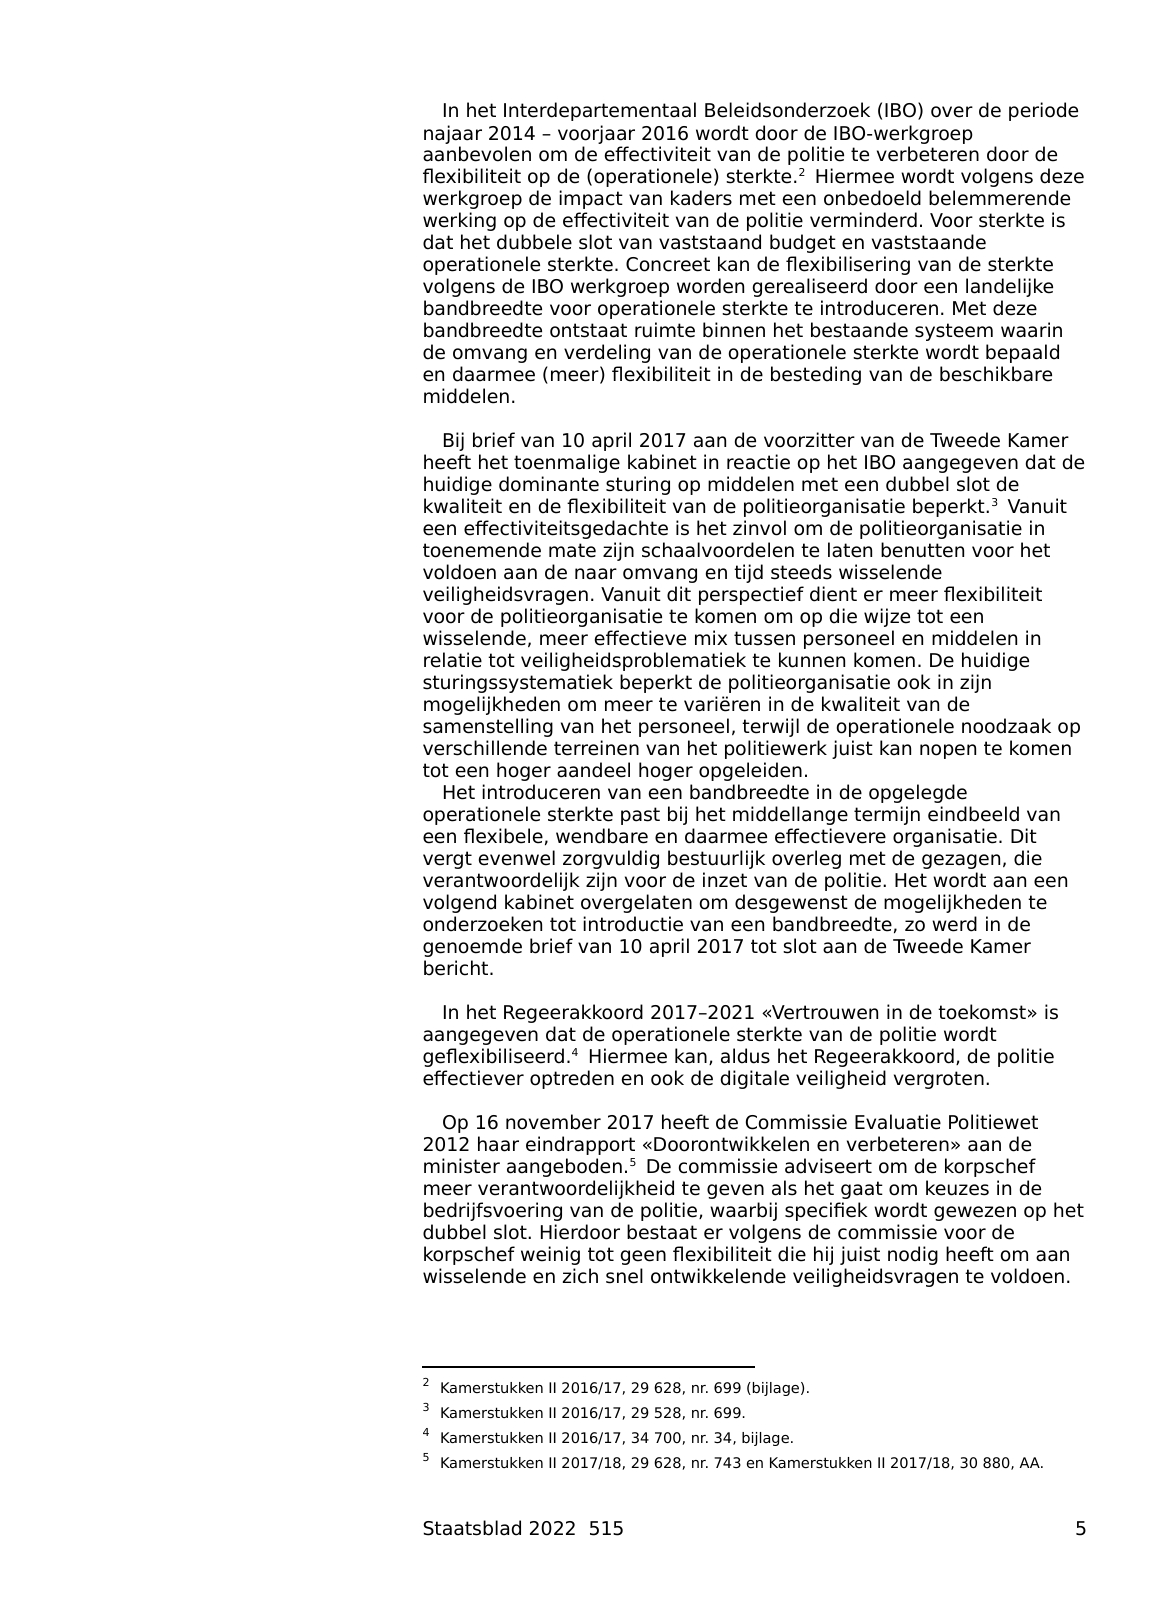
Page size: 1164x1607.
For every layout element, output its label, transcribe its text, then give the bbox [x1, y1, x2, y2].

text Bij brief van 10 april 2017 aan de voorzitter van de Tweede Kamer heeft het toenmalige kabinet in reactie op het IBO aangegeven dat de huidige dominante sturing op middelen met een dubbel slot de kwaliteit en de flexibiliteit van de politieorganisatie beperkt. Vanuit een effectiviteitsgedachte is het zinvol om de politieorganisatie in toenemende mate zijn schaalvoordelen te laten benutten voor het voldoen aan de naar omvang en tijd steeds wisselende veiligheidsvragen. Vanuit dit perspectief dient er meer flexibiliteit voor de politieorganisatie te komen om op die wijze tot een wisselende, meer effectieve mix tussen personeel en middelen in relatie tot veiligheidsproblematiek te kunnen komen. De huidige sturingssystematiek beperkt de politieorganisatie ook in zijn mogelijkheden om meer te variëren in de kwaliteit van de samenstelling van het personeel, terwijl de operationele noodzaak op verschillende terreinen van het politiewerk juist kan nopen te komen tot een hoger aandeel hoger opgeleiden. [422, 430, 1087, 782]
text Het introduceren van een bandbreedte in de opgelegde operationele sterkte past bij het middellange termijn eindbeeld van een flexibele, wendbare en daarmee effectievere organisatie. Dit vergt evenwel zorgvuldig bestuurlijk overleg met de gezagen, die verantwoordelijk zijn voor de inzet van de politie. Het wordt aan een volgend kabinet overgelaten om desgewenst de mogelijkheden te onderzoeken tot introductie van een bandbreedte, zo werd in de genoemde brief van 10 april 2017 tot slot aan de Tweede Kamer bericht. [422, 782, 1087, 980]
text Kamerstukken II 2017/18, 29 628, nr. 743 en Kamerstukken II 2017/18, 30 880, AA. [422, 1451, 1087, 1473]
text In het Regeerakkoord 2017–2021 «Vertrouwen in de toekomst» is aangegeven dat de operationele sterkte van de politie wordt geflexibiliseerd. Hiermee kan, aldus het Regeerakkoord, de politie effectiever optreden en ook de digitale veiligheid vergroten. [422, 1002, 1087, 1090]
text Kamerstukken II 2016/17, 29 628, nr. 699 (bijlage). [422, 1376, 1087, 1398]
text Kamerstukken II 2016/17, 34 700, nr. 34, bijlage. [422, 1426, 1087, 1448]
text In het Interdepartementaal Beleidsonderzoek (IBO) over de periode najaar 2014 – voorjaar 2016 wordt door de IBO-werkgroep aanbevolen om de effectiviteit van de politie te verbeteren door de flexibiliteit op de (operationele) sterkte. Hiermee wordt volgens deze werkgroep de impact van kaders met een onbedoeld belemmerende werking op de effectiviteit van de politie verminderd. Voor sterkte is dat het dubbele slot van vaststaand budget en vaststaande operationele sterkte. Concreet kan de flexibilisering van de sterkte volgens de IBO werkgroep worden gerealiseerd door een landelijke bandbreedte voor operationele sterkte te introduceren. Met deze bandbreedte ontstaat ruimte binnen het bestaande systeem waarin de omvang en verdeling van de operationele sterkte wordt bepaald en daarmee (meer) flexibiliteit in de besteding van de beschikbare middelen. [422, 100, 1087, 408]
text Op 16 november 2017 heeft de Commissie Evaluatie Politiewet 2012 haar eindrapport «Doorontwikkelen en verbeteren» aan de minister aangeboden. De commissie adviseert om de korpschef meer verantwoordelijkheid te geven als het gaat om keuzes in de bedrijfsvoering van de politie, waarbij specifiek wordt gewezen op het dubbel slot. Hierdoor bestaat er volgens de commissie voor de korpschef weinig tot geen flexibiliteit die hij juist nodig heeft om aan wisselende en zich snel ontwikkelende veiligheidsvragen te voldoen. [422, 1112, 1087, 1288]
text Kamerstukken II 2016/17, 29 528, nr. 699. [422, 1401, 1087, 1423]
